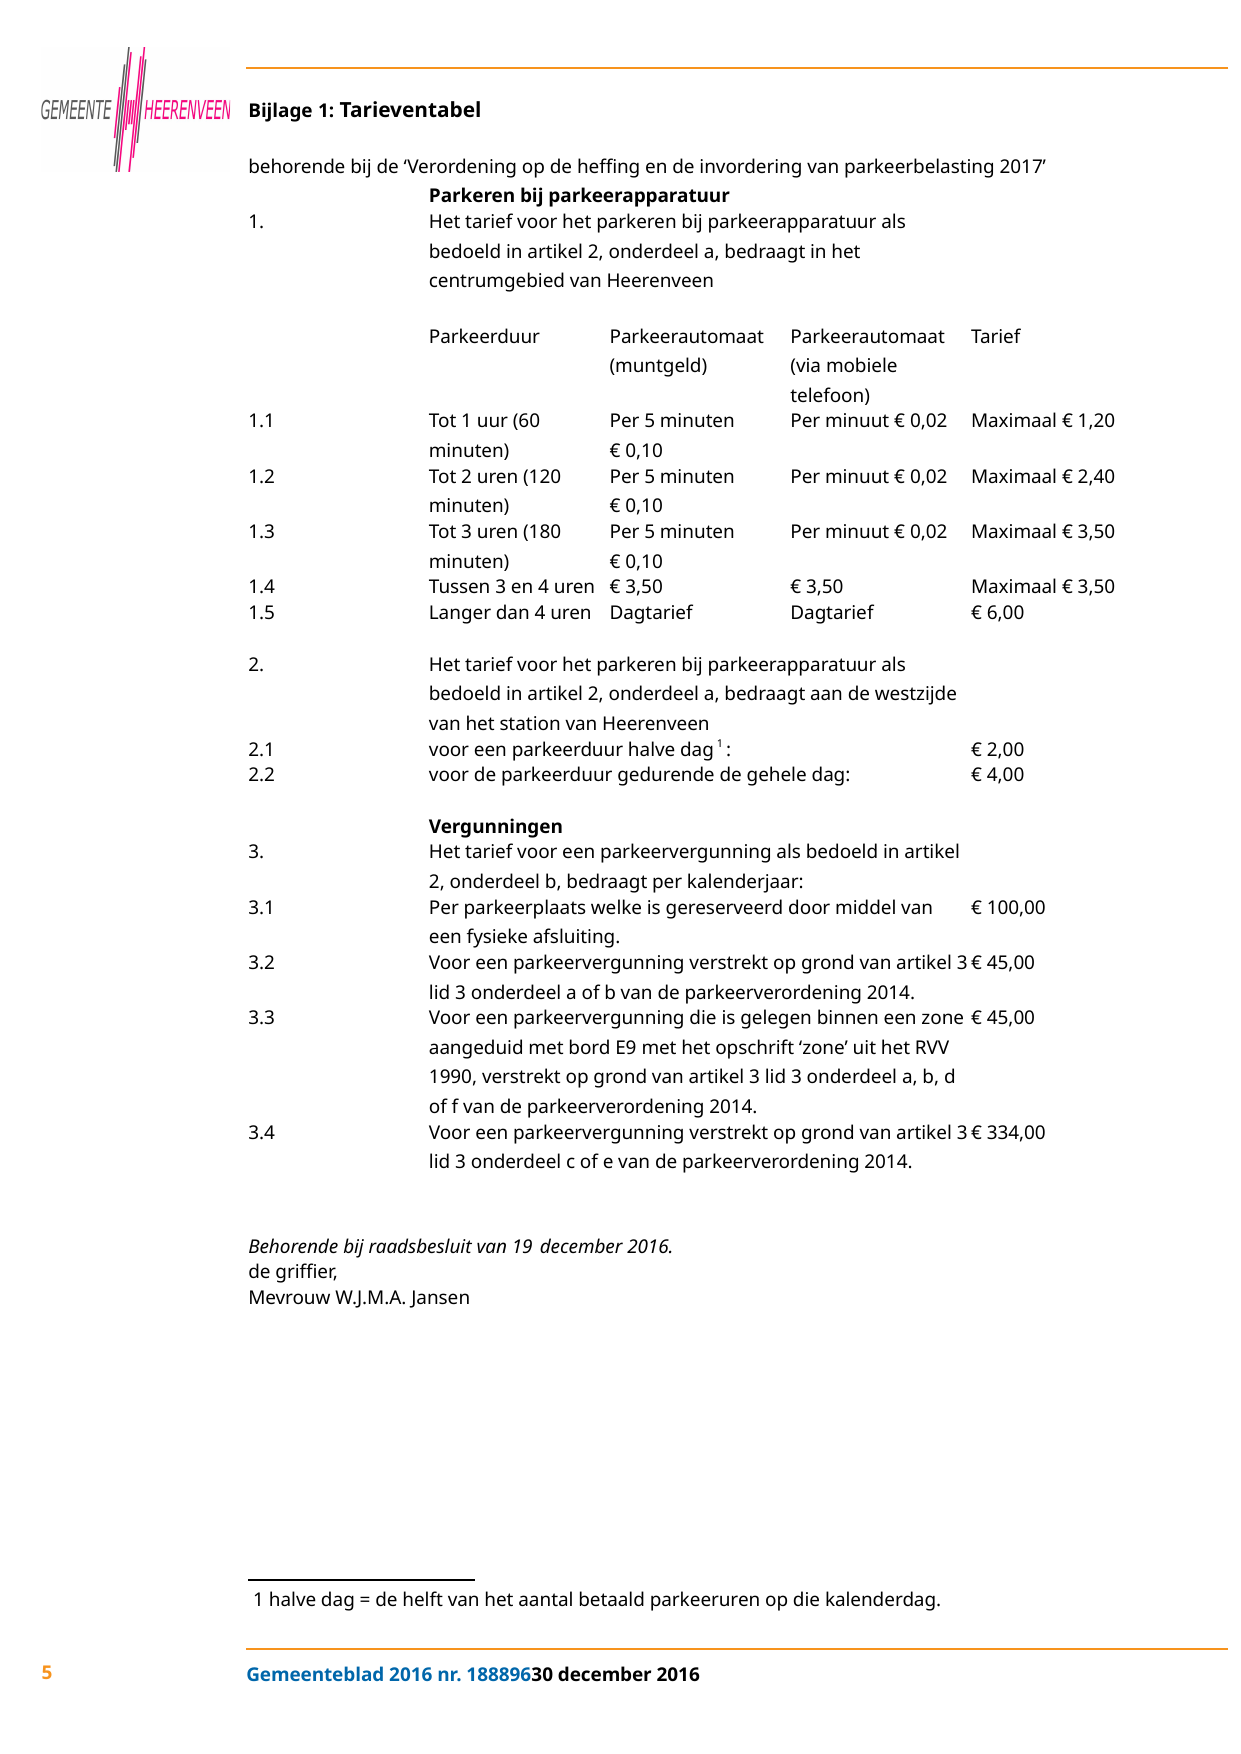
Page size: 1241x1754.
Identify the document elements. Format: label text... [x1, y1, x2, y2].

table_cell 1. [248, 208, 429, 323]
table_cell 1.5 [248, 599, 429, 625]
table_cell Voor een parkeervergunning verstrekt op grond van artikel 3 lid 3 onderdeel c of e van de parkeerverordening 2014. [429, 1119, 971, 1174]
table_cell € 334,00 [971, 1119, 1152, 1174]
table_cell Vergunningen [429, 813, 971, 839]
table_cell [248, 813, 429, 839]
table_cell Per 5 minuten € 0,10 [609, 408, 790, 463]
table_cell 2.1 [248, 736, 429, 761]
table_cell Tarief [971, 323, 1152, 408]
text Behorende bij raadsbesluit van 19 december 2016. [248, 1233, 1152, 1259]
table_cell Per minuut € 0,02 [790, 518, 971, 574]
table_cell Langer dan 4 uren [429, 599, 609, 625]
table_cell Per 5 minuten € 0,10 [609, 518, 790, 574]
table_cell Tussen 3 en 4 uren [429, 574, 609, 599]
table_cell € 2,00 [971, 736, 1152, 761]
table_cell Maximaal € 3,50 [971, 518, 1152, 574]
table_cell [429, 625, 609, 651]
table_cell Het tarief voor een parkeervergunning als bedoeld in artikel 2, onderdeel b, bedraagt per kalenderjaar: [429, 839, 971, 894]
table_cell [248, 323, 429, 408]
table_cell 1.3 [248, 518, 429, 574]
table_cell [971, 787, 1152, 813]
table_cell € 45,00 [971, 949, 1152, 1004]
table_cell Maximaal € 1,20 [971, 408, 1152, 463]
table_cell 3. [248, 839, 429, 894]
table_cell Per 5 minuten € 0,10 [609, 463, 790, 518]
table_cell [429, 787, 971, 813]
table_cell 3.1 [248, 894, 429, 949]
table_cell [248, 787, 429, 813]
table_cell [248, 625, 429, 651]
table_cell Maximaal € 2,40 [971, 463, 1152, 518]
table_cell € 100,00 [971, 894, 1152, 949]
table_cell Het tarief voor het parkeren bij parkeerapparatuur als bedoeld in artikel 2, onderdeel a, bedraagt aan de westzijde van het station van Heerenveen [429, 651, 971, 736]
table_cell € 4,00 [971, 761, 1152, 787]
table_header [971, 183, 1152, 208]
table_cell 2. [248, 651, 429, 736]
text behorende bij de ‘Verordening op de heffing en de invordering van parkeerbelasting 2017’ [248, 153, 1152, 179]
table_cell 2.2 [248, 761, 429, 787]
table_cell [971, 813, 1152, 839]
table_cell € 3,50 [609, 574, 790, 599]
table_cell Parkeerduur [429, 323, 609, 408]
table_cell Parkeerautomaat (via mobiele telefoon) [790, 323, 971, 408]
table_cell Tot 1 uur (60 minuten) [429, 408, 609, 463]
table_cell € 3,50 [790, 574, 971, 599]
table_cell Per minuut € 0,02 [790, 408, 971, 463]
table_cell [609, 625, 790, 651]
table_cell Parkeerautomaat (muntgeld) [609, 323, 790, 408]
table_cell € 6,00 [971, 599, 1152, 625]
table_cell 1.1 [248, 408, 429, 463]
table_cell 3.2 [248, 949, 429, 1004]
text Mevrouw W.J.M.A. Jansen [248, 1284, 1152, 1310]
table_cell 1.4 [248, 574, 429, 599]
table_cell [971, 208, 1152, 323]
table_cell [790, 625, 971, 651]
table_cell Voor een parkeervergunning verstrekt op grond van artikel 3 lid 3 onderdeel a of b van de parkeerverordening 2014. [429, 949, 971, 1004]
table_cell [971, 625, 1152, 651]
table_cell Tot 2 uren (120 minuten) [429, 463, 609, 518]
table_cell € 45,00 [971, 1005, 1152, 1119]
text de griffier, [248, 1259, 1152, 1284]
table_cell Het tarief voor het parkeren bij parkeerapparatuur als bedoeld in artikel 2, onderdeel a, bedraagt in het centrumgebied van Heerenveen [429, 208, 971, 323]
table_cell Per parkeerplaats welke is gereserveerd door middel van een fysieke afsluiting. [429, 894, 971, 949]
table_cell [971, 839, 1152, 894]
table_cell [971, 651, 1152, 736]
table_cell Tot 3 uren (180 minuten) [429, 518, 609, 574]
table_cell Voor een parkeervergunning die is gelegen binnen een zone aangeduid met bord E9 met het opschrift ‘zone’ uit het RVV 1990, verstrekt op grond van artikel 3 lid 3 onderdeel a, b, d of f van de parkeerverordening 2014. [429, 1005, 971, 1119]
table_header Parkeren bij parkeerapparatuur [429, 183, 971, 208]
table_cell voor een parkeerduur halve dag: [429, 736, 971, 761]
text Bijlage 1: Tarieventabel [248, 95, 1152, 123]
table_cell 1.2 [248, 463, 429, 518]
picture [41, 47, 231, 172]
table_cell Maximaal € 3,50 [971, 574, 1152, 599]
table_cell Dagtarief [790, 599, 971, 625]
table_header [248, 183, 429, 208]
table_cell 3.3 [248, 1005, 429, 1119]
table_cell voor de parkeerduur gedurende de gehele dag: [429, 761, 971, 787]
table_cell Per minuut € 0,02 [790, 463, 971, 518]
table_cell 3.4 [248, 1119, 429, 1174]
table_cell Dagtarief [609, 599, 790, 625]
